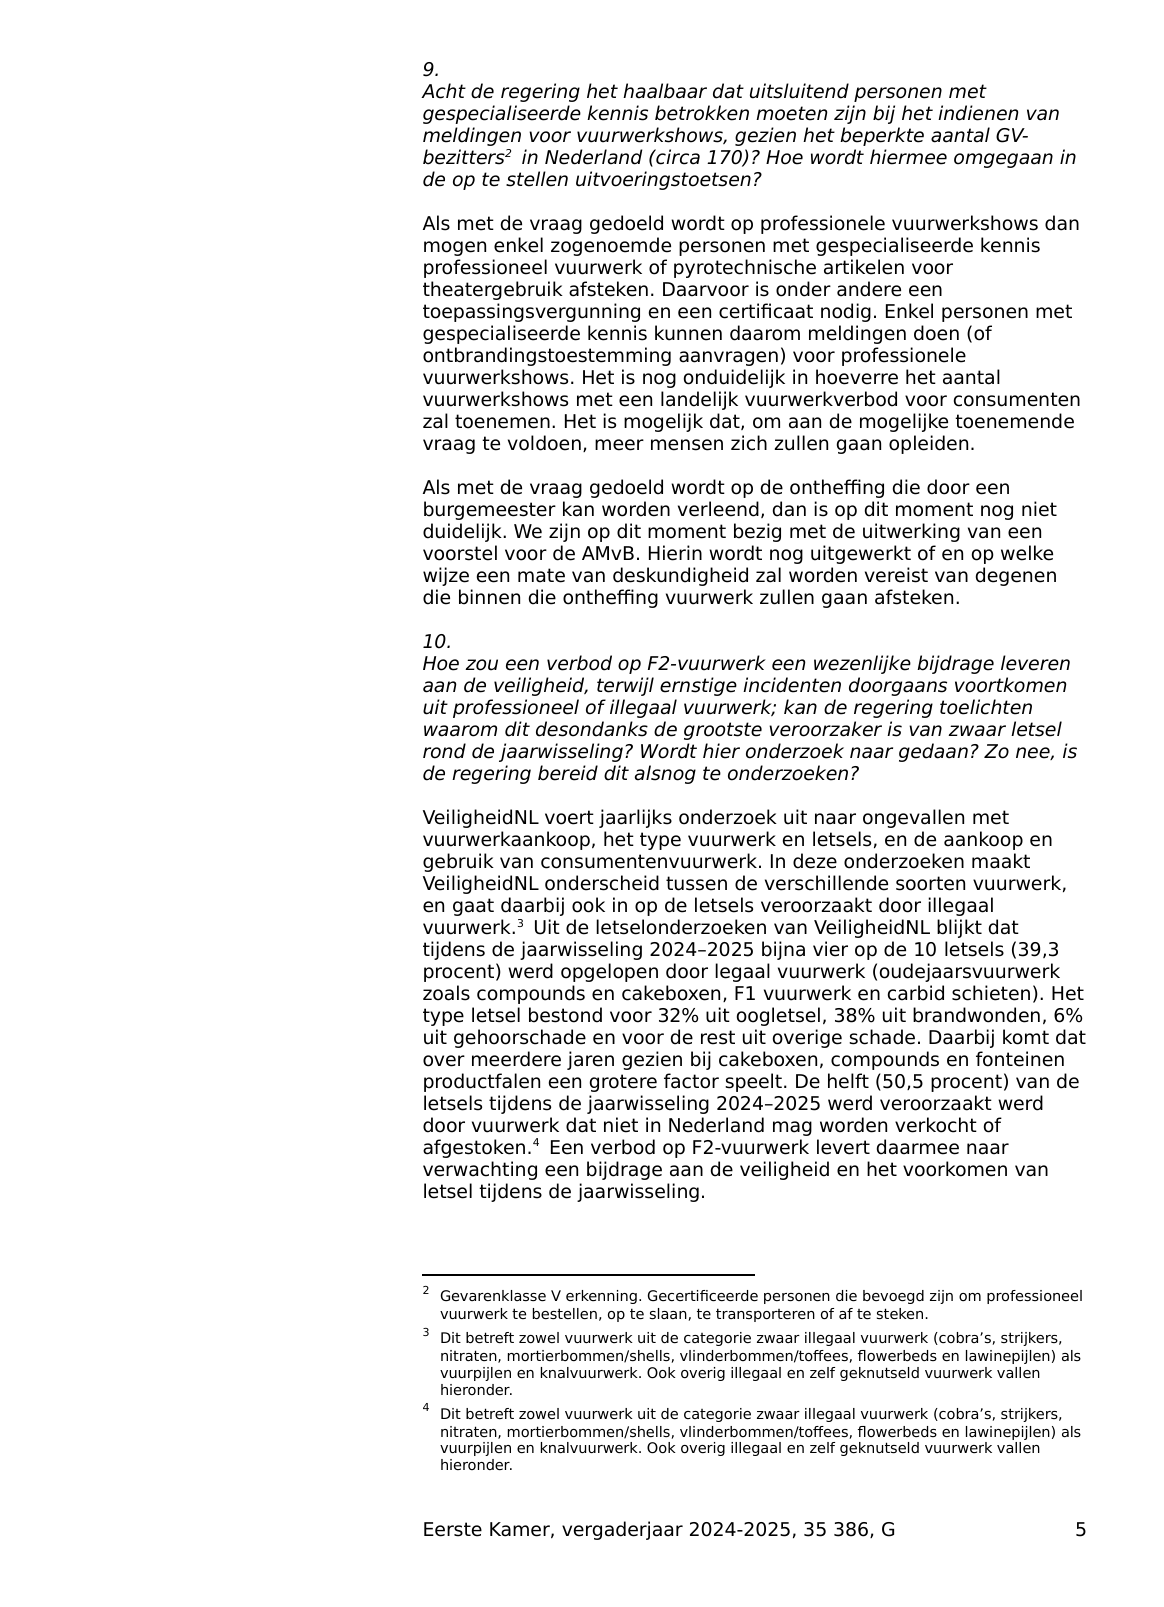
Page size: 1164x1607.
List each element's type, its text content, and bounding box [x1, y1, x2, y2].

text Dit betreft zowel vuurwerk uit de categorie zwaar illegaal vuurwerk (cobra’s, strijkers, nitraten, mortierbommen/shells, vlinderbommen/toffees, flowerbeds en lawinepijlen) als vuurpijlen en knalvuurwerk. Ook overig illegaal en zelf geknutseld vuurwerk vallen hieronder. [422, 1326, 1087, 1399]
text Gevarenklasse V erkenning. Gecertificeerde personen die bevoegd zijn om professioneel vuurwerk te bestellen, op te slaan, te transporteren of af te steken. [422, 1284, 1087, 1323]
text Als met de vraag gedoeld wordt op professionele vuurwerkshows dan mogen enkel zogenoemde personen met gespecialiseerde kennis professioneel vuurwerk of pyrotechnische artikelen voor theatergebruik afsteken. Daarvoor is onder andere een toepassingsvergunning en een certificaat nodig. Enkel personen met gespecialiseerde kennis kunnen daarom meldingen doen (of ontbrandingstoestemming aanvragen) voor professionele vuurwerkshows. Het is nog onduidelijk in hoeverre het aantal vuurwerkshows met een landelijk vuurwerkverbod voor consumenten zal toenemen. Het is mogelijk dat, om aan de mogelijke toenemende vraag te voldoen, meer mensen zich zullen gaan opleiden. [422, 213, 1087, 455]
text Acht de regering het haalbaar dat uitsluitend personen met gespecialiseerde kennis betrokken moeten zijn bij het indienen van meldingen voor vuurwerkshows, gezien het beperkte aantal GV-bezitters in Nederland (circa 170)? Hoe wordt hiermee omgegaan in de op te stellen uitvoeringstoetsen? [422, 81, 1087, 191]
text 9. [422, 59, 1087, 81]
text VeiligheidNL voert jaarlijks onderzoek uit naar ongevallen met vuurwerkaankoop, het type vuurwerk en letsels, en de aankoop en gebruik van consumentenvuurwerk. In deze onderzoeken maakt VeiligheidNL onderscheid tussen de verschillende soorten vuurwerk, en gaat daarbij ook in op de letsels veroorzaakt door illegaal vuurwerk. Uit de letselonderzoeken van VeiligheidNL blijkt dat tijdens de jaarwisseling 2024–2025 bijna vier op de 10 letsels (39,3 procent) werd opgelopen door legaal vuurwerk (oudejaarsvuurwerk zoals compounds en cakeboxen, F1 vuurwerk en carbid schieten). Het type letsel bestond voor 32% uit oogletsel, 38% uit brandwonden, 6% uit gehoorschade en voor de rest uit overige schade. Daarbij komt dat over meerdere jaren gezien bij cakeboxen, compounds en fonteinen productfalen een grotere factor speelt. De helft (50,5 procent) van de letsels tijdens de jaarwisseling 2024–2025 werd veroorzaakt werd door vuurwerk dat niet in Nederland mag worden verkocht of afgestoken. Een verbod op F2-vuurwerk levert daarmee naar verwachting een bijdrage aan de veiligheid en het voorkomen van letsel tijdens de jaarwisseling. [422, 807, 1087, 1203]
text 10. [422, 631, 1087, 653]
text Dit betreft zowel vuurwerk uit de categorie zwaar illegaal vuurwerk (cobra’s, strijkers, nitraten, mortierbommen/shells, vlinderbommen/toffees, flowerbeds en lawinepijlen) als vuurpijlen en knalvuurwerk. Ook overig illegaal en zelf geknutseld vuurwerk vallen hieronder. [422, 1402, 1087, 1474]
text Als met de vraag gedoeld wordt op de ontheffing die door een burgemeester kan worden verleend, dan is op dit moment nog niet duidelijk. We zijn op dit moment bezig met de uitwerking van een voorstel voor de AMvB. Hierin wordt nog uitgewerkt of en op welke wijze een mate van deskundigheid zal worden vereist van degenen die binnen die ontheffing vuurwerk zullen gaan afsteken. [422, 477, 1087, 609]
text Hoe zou een verbod op F2-vuurwerk een wezenlijke bijdrage leveren aan de veiligheid, terwijl ernstige incidenten doorgaans voortkomen uit professioneel of illegaal vuurwerk; kan de regering toelichten waarom dit desondanks de grootste veroorzaker is van zwaar letsel rond de jaarwisseling? Wordt hier onderzoek naar gedaan? Zo nee, is de regering bereid dit alsnog te onderzoeken? [422, 653, 1087, 785]
